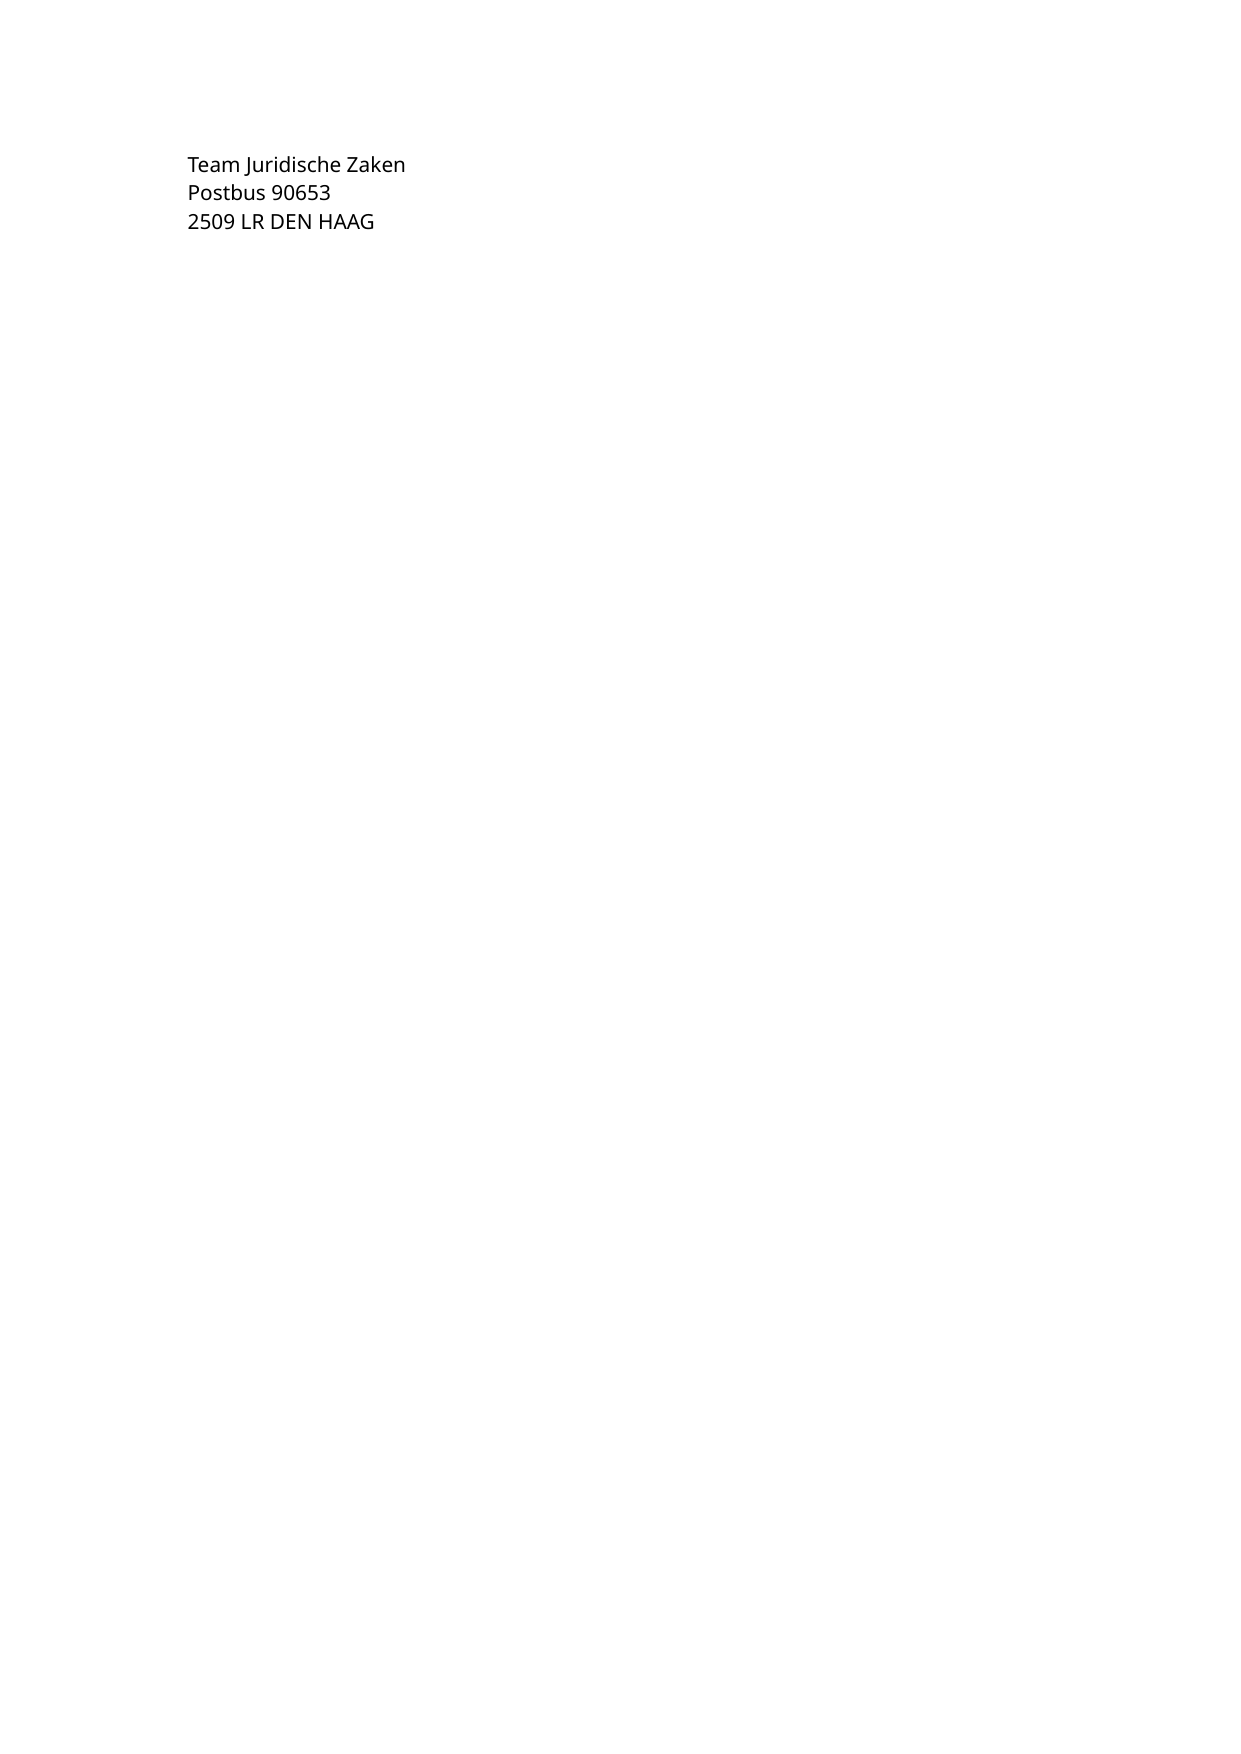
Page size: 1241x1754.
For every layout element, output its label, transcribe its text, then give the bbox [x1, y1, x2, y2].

text Postbus 90653 [187, 178, 1053, 207]
text 2509 LR DEN HAAG [187, 207, 1053, 235]
text Team Juridische Zaken [187, 150, 1053, 178]
